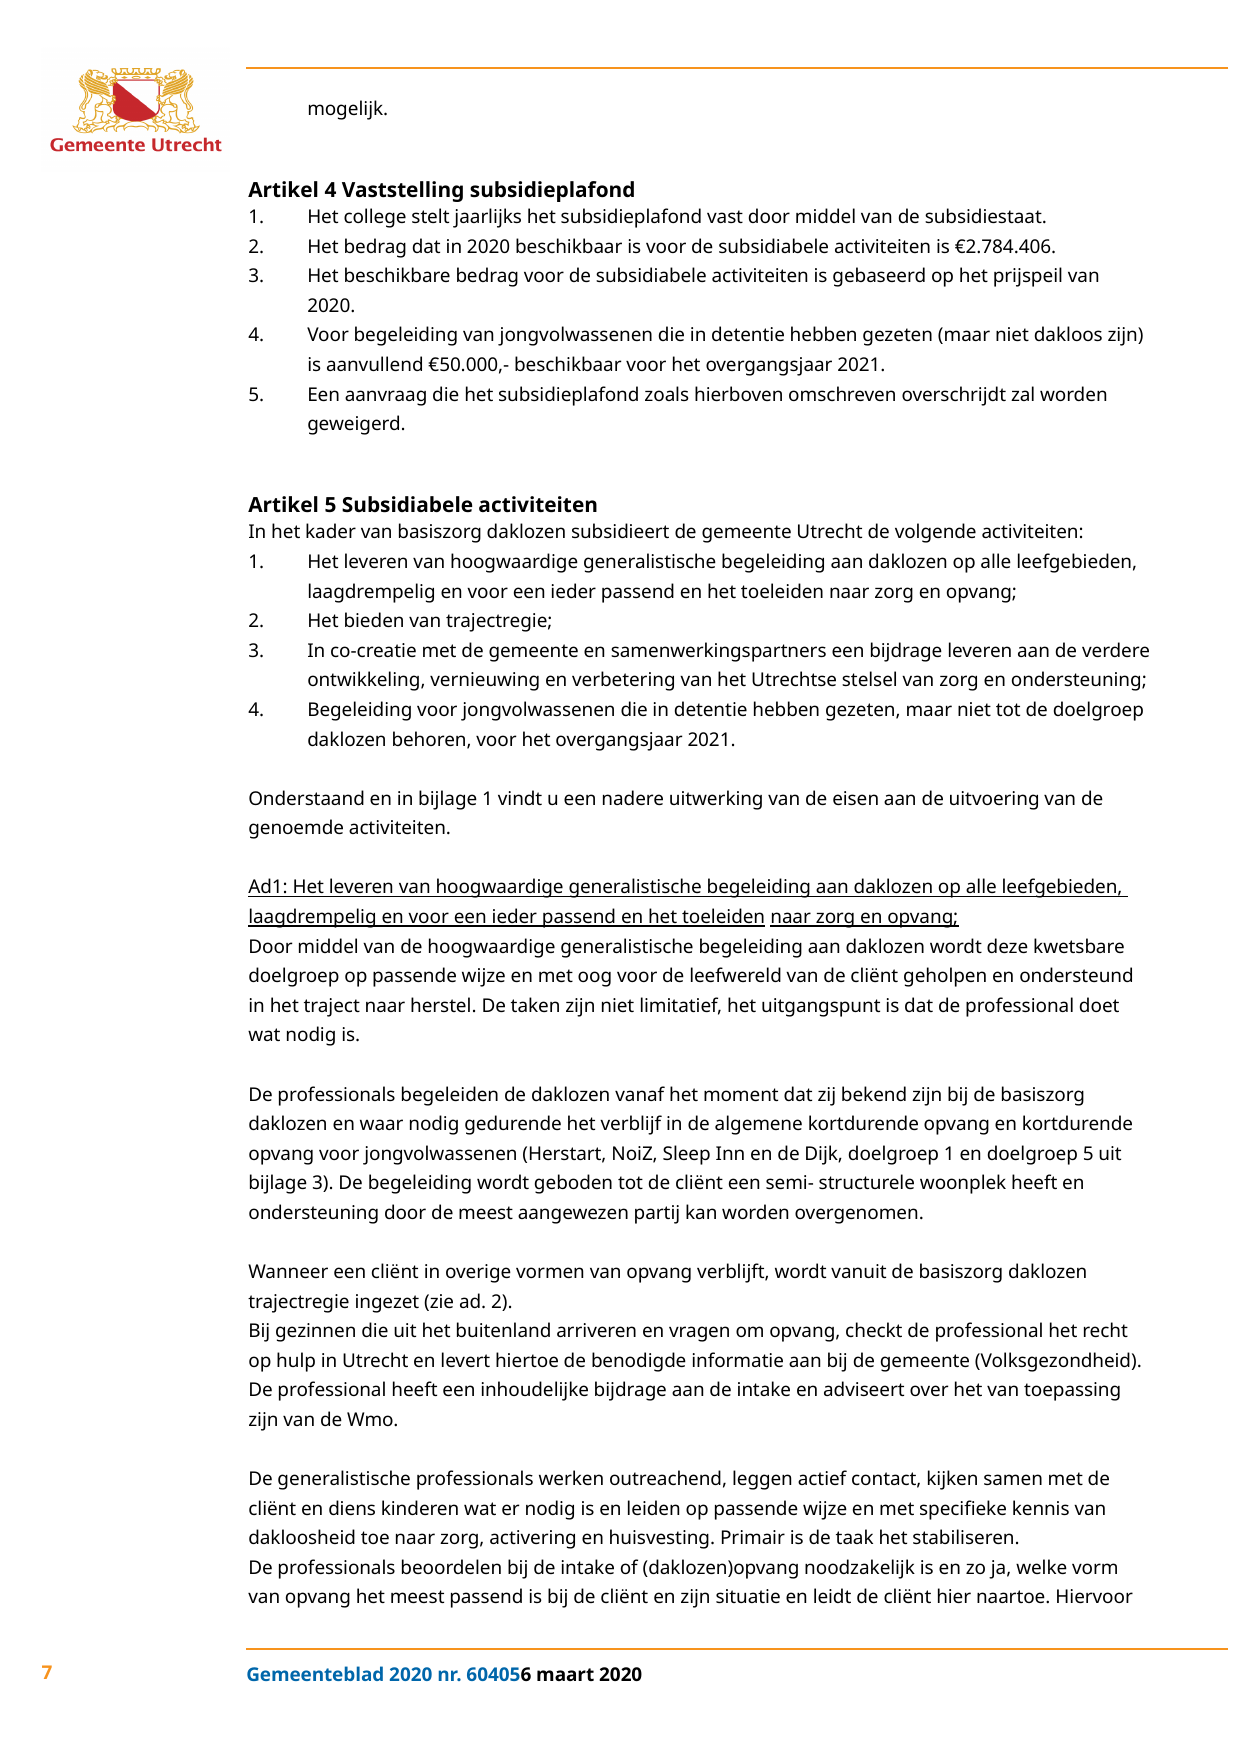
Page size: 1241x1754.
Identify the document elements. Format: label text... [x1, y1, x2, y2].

text De generalistische professionals werken outreachend, leggen actief contact, kijken samen met de cliënt en diens kinderen wat er nodig is en leiden op passende wijze en met specifieke kennis van dakloosheid toe naar zorg, activering en huisvesting. Primair is de taak het stabiliseren. [248, 1465, 1152, 1550]
text Door middel van de hoogwaardige generalistische begeleiding aan daklozen wordt deze kwetsbare doelgroep op passende wijze en met oog voor de leefwereld van de cliënt geholpen en ondersteund in het traject naar herstel. De taken zijn niet limitatief, het uitgangspunt is dat de professional doet wat nodig is. [248, 933, 1152, 1047]
text In het kader van basiszorg daklozen subsidieert de gemeente Utrecht de volgende activiteiten: [248, 519, 1152, 544]
text Artikel 5 Subsidiabele activiteiten [248, 490, 1152, 519]
list Het bieden van trajectregie; [248, 607, 1152, 633]
text Ad1: Het leveren van hoogwaardige generalistische begeleiding aan daklozen op alle leefgebieden, laagdrempelig en voor een ieder passend en het toeleiden naar zorg en opvang; [248, 874, 1152, 929]
picture [41, 47, 231, 172]
list Het leveren van hoogwaardige generalistische begeleiding aan daklozen op alle leefgebieden, laagdrempelig en voor een ieder passend en het toeleiden naar zorg en opvang; [248, 548, 1152, 604]
text De professionals begeleiden de daklozen vanaf het moment dat zij bekend zijn bij de basiszorg daklozen en waar nodig gedurende het verblijf in de algemene kortdurende opvang en kortdurende opvang voor jongvolwassenen (Herstart, NoiZ, Sleep Inn en de Dijk, doelgroep 1 en doelgroep 5 uit bijlage 3). De begeleiding wordt geboden tot de cliënt een semi- structurele woonplek heeft en ondersteuning door de meest aangewezen partij kan worden overgenomen. [248, 1081, 1152, 1225]
text De professionals beoordelen bij de intake of (daklozen)opvang noodzakelijk is en zo ja, welke vorm van opvang het meest passend is bij de cliënt en zijn situatie en leidt de cliënt hier naartoe. Hiervoor [248, 1554, 1152, 1609]
text Onderstaand en in bijlage 1 vindt u een nadere uitwerking van de eisen aan de uitvoering van de genoemde activiteiten. [248, 785, 1152, 840]
list Het college stelt jaarlijks het subsidieplafond vast door middel van de subsidiestaat. [248, 203, 1152, 229]
list Begeleiding voor jongvolwassenen die in detentie hebben gezeten, maar niet tot de doelgroep daklozen behoren, voor het overgangsjaar 2021. [248, 696, 1152, 752]
list In co-creatie met de gemeente en samenwerkingspartners een bijdrage leveren aan de verdere ontwikkeling, vernieuwing en verbetering van het Utrechtse stelsel van zorg en ondersteuning; [248, 637, 1152, 692]
list Een aanvraag die het subsidieplafond zoals hierboven omschreven overschrijdt zal worden geweigerd. [248, 381, 1152, 436]
list Het bedrag dat in 2020 beschikbaar is voor de subsidiabele activiteiten is €2.784.406. [248, 233, 1152, 258]
text De professional heeft een inhoudelijke bijdrage aan de intake en adviseert over het van toepassing zijn van de Wmo. [248, 1377, 1152, 1432]
text Wanneer een cliënt in overige vormen van opvang verblijft, wordt vanuit de basiszorg daklozen trajectregie ingezet (zie ad. 2). [248, 1258, 1152, 1314]
list Voor begeleiding van jongvolwassenen die in detentie hebben gezeten (maar niet dakloos zijn) is aanvullend €50.000,- beschikbaar voor het overgangsjaar 2021. [248, 322, 1152, 377]
text Bij gezinnen die uit het buitenland arriveren en vragen om opvang, checkt de professional het recht op hulp in Utrecht en levert hiertoe de benodigde informatie aan bij de gemeente (Volksgezondheid). [248, 1317, 1152, 1373]
text Artikel 4 Vaststelling subsidieplafond [248, 175, 1152, 203]
list mogelijk. [248, 95, 1152, 121]
list Het beschikbare bedrag voor de subsidiabele activiteiten is gebaseerd op het prijspeil van 2020. [248, 262, 1152, 318]
